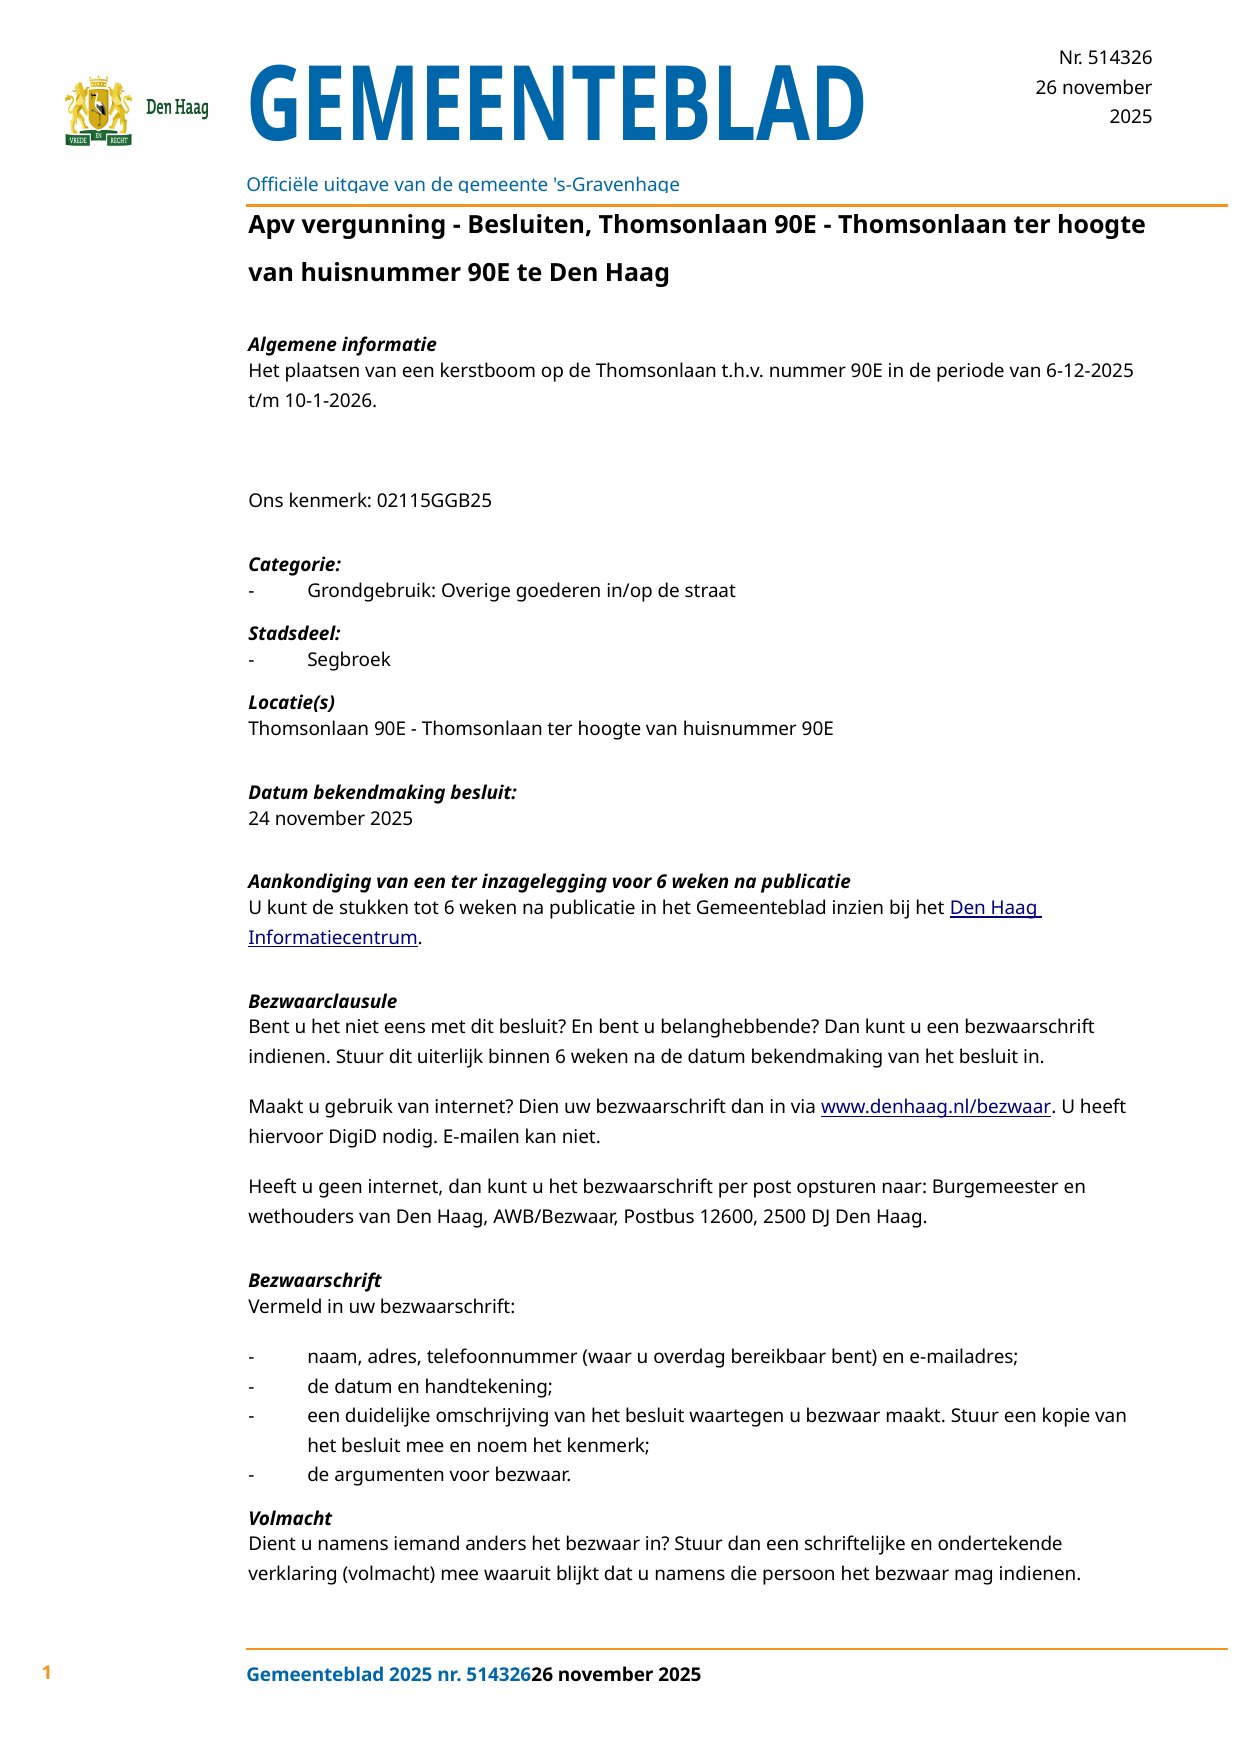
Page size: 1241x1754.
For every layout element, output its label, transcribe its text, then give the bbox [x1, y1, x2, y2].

text Het plaatsen van een kerstboom op de Thomsonlaan t.h.v. nummer 90E in de periode van 6-12-2025 t/m 10-1-2026. [248, 357, 1152, 412]
text Bezwaarclausule [248, 988, 1152, 1014]
text Categorie: [248, 552, 1152, 577]
text Ons kenmerk: 02115GGB25 [248, 488, 1152, 513]
text 24 november 2025 [248, 805, 1152, 830]
text Algemene informatie [248, 331, 1152, 357]
text U kunt de stukken tot 6 weken na publicatie in het Gemeenteblad inzien bij het Den Haag Informatiecentrum. [248, 894, 1152, 950]
text Vermeld in uw bezwaarschrift: [248, 1293, 1152, 1319]
text Volmacht [248, 1505, 1152, 1531]
text Bent u het niet eens met dit besluit? En bent u belanghebbende? Dan kunt u een bezwaarschrift indienen. Stuur dit uiterlijk binnen 6 weken na de datum bekendmaking van het besluit in. [248, 1014, 1152, 1069]
list de datum en handtekening; [248, 1373, 1152, 1399]
text Bezwaarschrift [248, 1267, 1152, 1293]
list Grondgebruik: Overige goederen in/op de straat [248, 577, 1152, 603]
list Segbroek [248, 646, 1152, 672]
list de argumenten voor bezwaar. [248, 1462, 1152, 1487]
list een duidelijke omschrijving van het besluit waartegen u bezwaar maakt. Stuur een kopie van het besluit mee en noem het kenmerk; [248, 1402, 1152, 1458]
list naam, adres, telefoonnummer (waar u overdag bereikbaar bent) en e-mailadres; [248, 1343, 1152, 1369]
text Dient u namens iemand anders het bezwaar in? Stuur dan een schriftelijke en ondertekende verklaring (volmacht) mee waaruit blijkt dat u namens die persoon het bezwaar mag indienen. [248, 1531, 1152, 1586]
text Thomsonlaan 90E - Thomsonlaan ter hoogte van huisnummer 90E [248, 715, 1152, 741]
text Aankondiging van een ter inzagelegging voor 6 weken na publicatie [248, 869, 1152, 894]
text Locatie(s) [248, 689, 1152, 715]
text Stadsdeel: [248, 620, 1152, 646]
picture [41, 47, 231, 172]
text Datum bekendmaking besluit: [248, 779, 1152, 805]
text Heeft u geen internet, dan kunt u het bezwaarschrift per post opsturen naar: Burgemeester en wethouders van Den Haag, AWB/Bezwaar, Postbus 12600, 2500 DJ Den Haag. [248, 1174, 1152, 1229]
text Maakt u gebruik van internet? Dien uw bezwaarschrift dan in via www.denhaag.nl/bezwaar. U heeft hiervoor DigiD nodig. E-mailen kan niet. [248, 1094, 1152, 1149]
text Apv vergunning - Besluiten, Thomsonlaan 90E - Thomsonlaan ter hoogte van huisnummer 90E te Den Haag [248, 207, 1152, 288]
